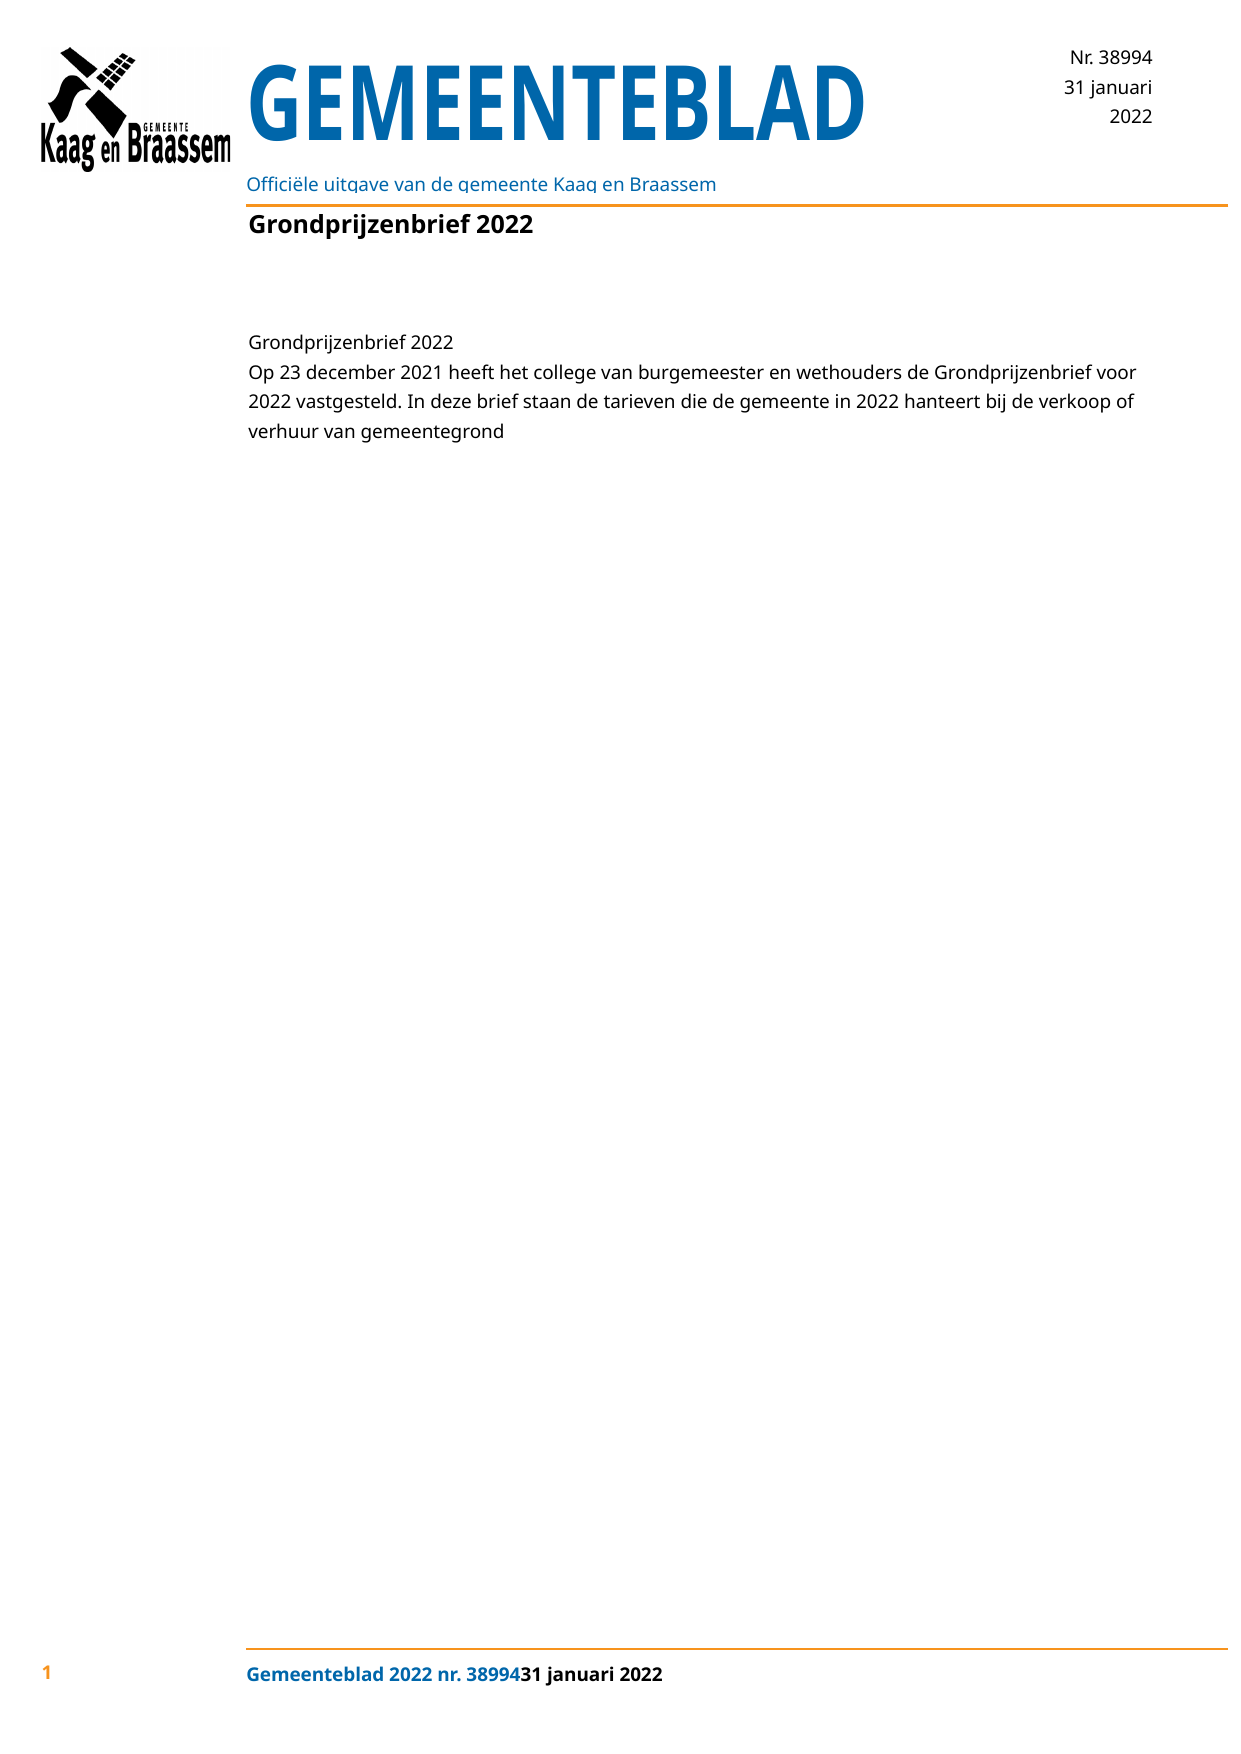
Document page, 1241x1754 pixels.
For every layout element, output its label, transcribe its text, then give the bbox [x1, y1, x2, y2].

picture [41, 47, 231, 172]
text Grondprijzenbrief 2022 [248, 329, 1152, 355]
text Grondprijzenbrief 2022 [248, 207, 1152, 241]
text Op 23 december 2021 heeft het college van burgemeester en wethouders de Grondprijzenbrief voor 2022 vastgesteld. In deze brief staan de tarieven die de gemeente in 2022 hanteert bij de verkoop of verhuur van gemeentegrond [248, 359, 1152, 444]
